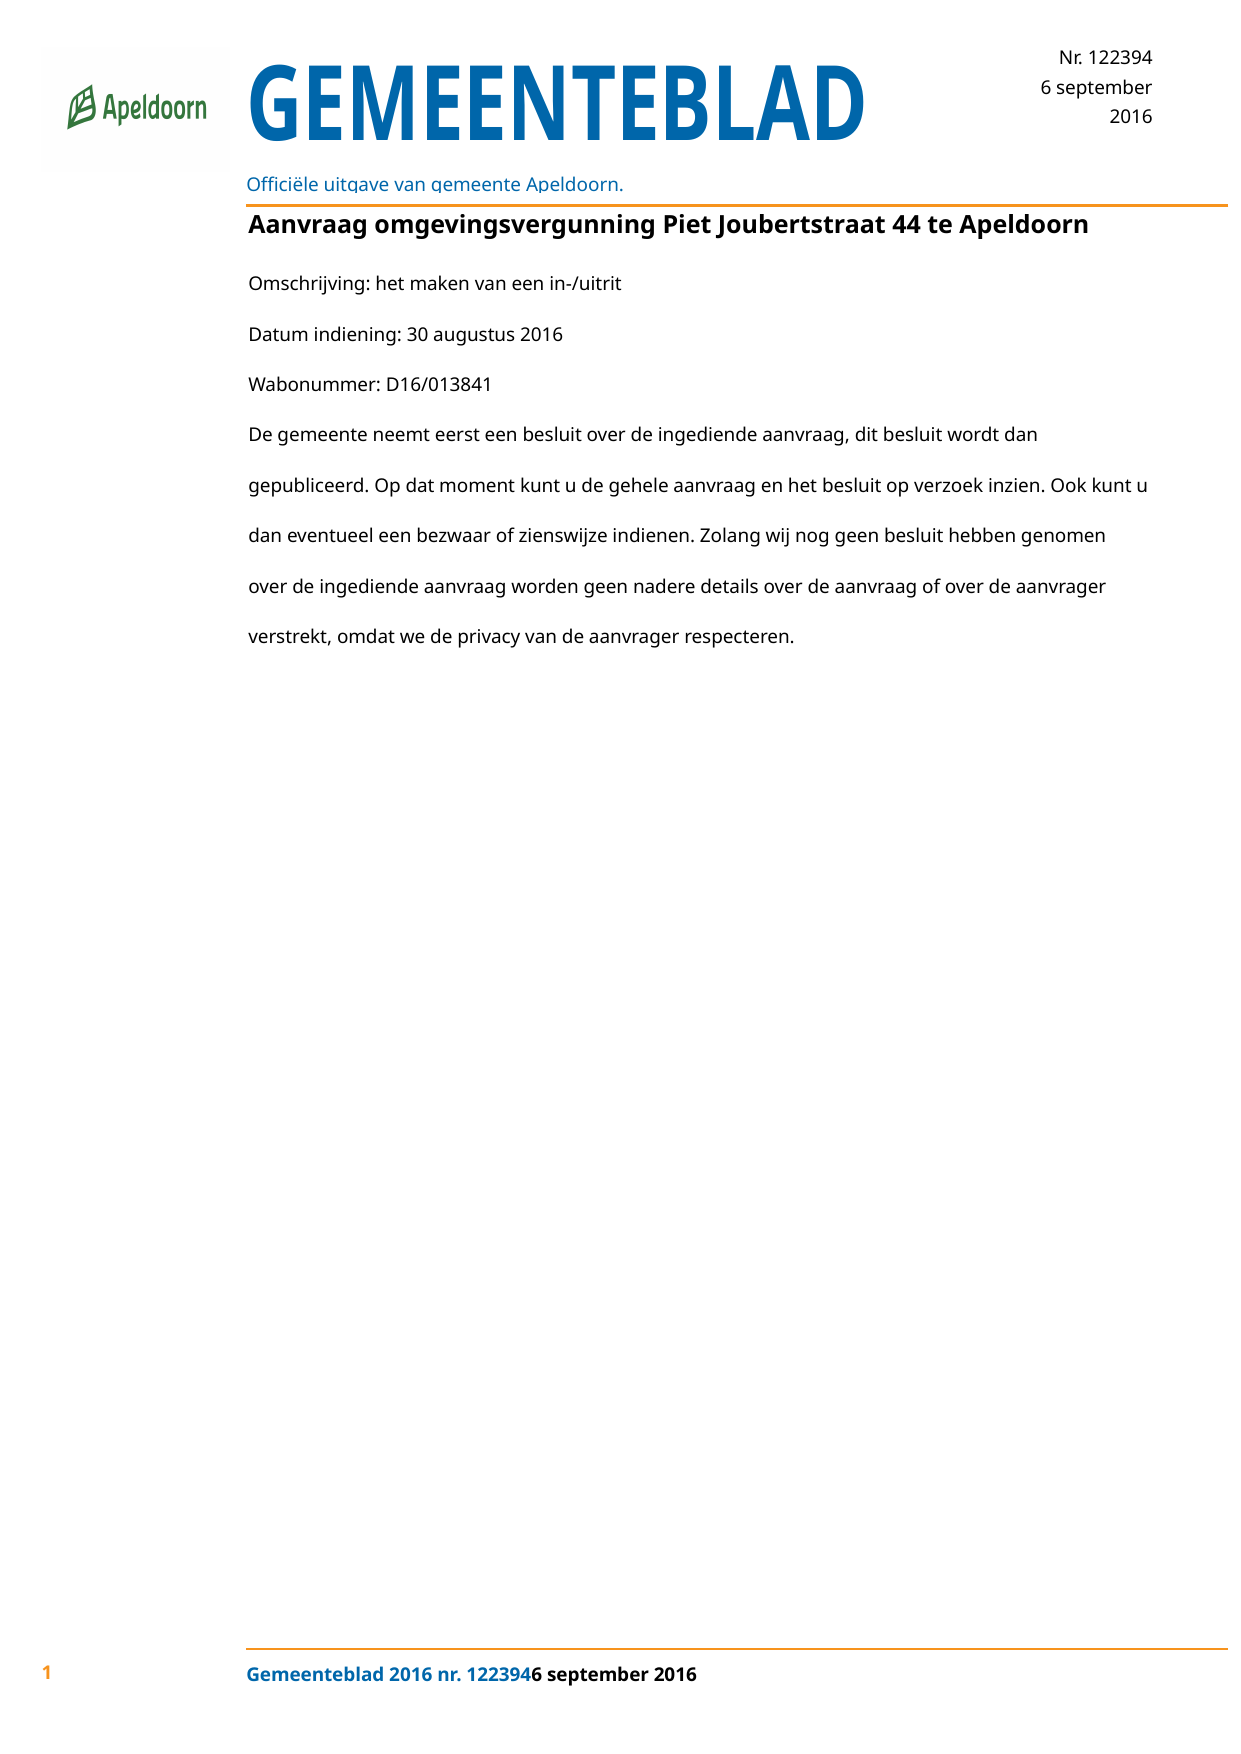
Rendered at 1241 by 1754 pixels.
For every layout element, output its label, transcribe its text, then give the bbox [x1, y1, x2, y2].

text Omschrijving: het maken van een in-/uitrit [248, 270, 1152, 296]
text over de ingediende aanvraag worden geen nadere details over de aanvraag of over de aanvrager [248, 573, 1152, 598]
text De gemeente neemt eerst een besluit over de ingediende aanvraag, dit besluit wordt dan [248, 422, 1152, 447]
text verstrekt, omdat we de privacy van de aanvrager respecteren. [248, 623, 1152, 649]
picture [41, 47, 231, 172]
text Datum indiening: 30 augustus 2016 [248, 321, 1152, 346]
text Wabonummer: D16/013841 [248, 371, 1152, 397]
text gepubliceerd. Op dat moment kunt u de gehele aanvraag en het besluit op verzoek inzien. Ook kunt u [248, 472, 1152, 498]
text Aanvraag omgevingsvergunning Piet Joubertstraat 44 te Apeldoorn [248, 207, 1152, 241]
text dan eventueel een bezwaar of zienswijze indienen. Zolang wij nog geen besluit hebben genomen [248, 522, 1152, 548]
